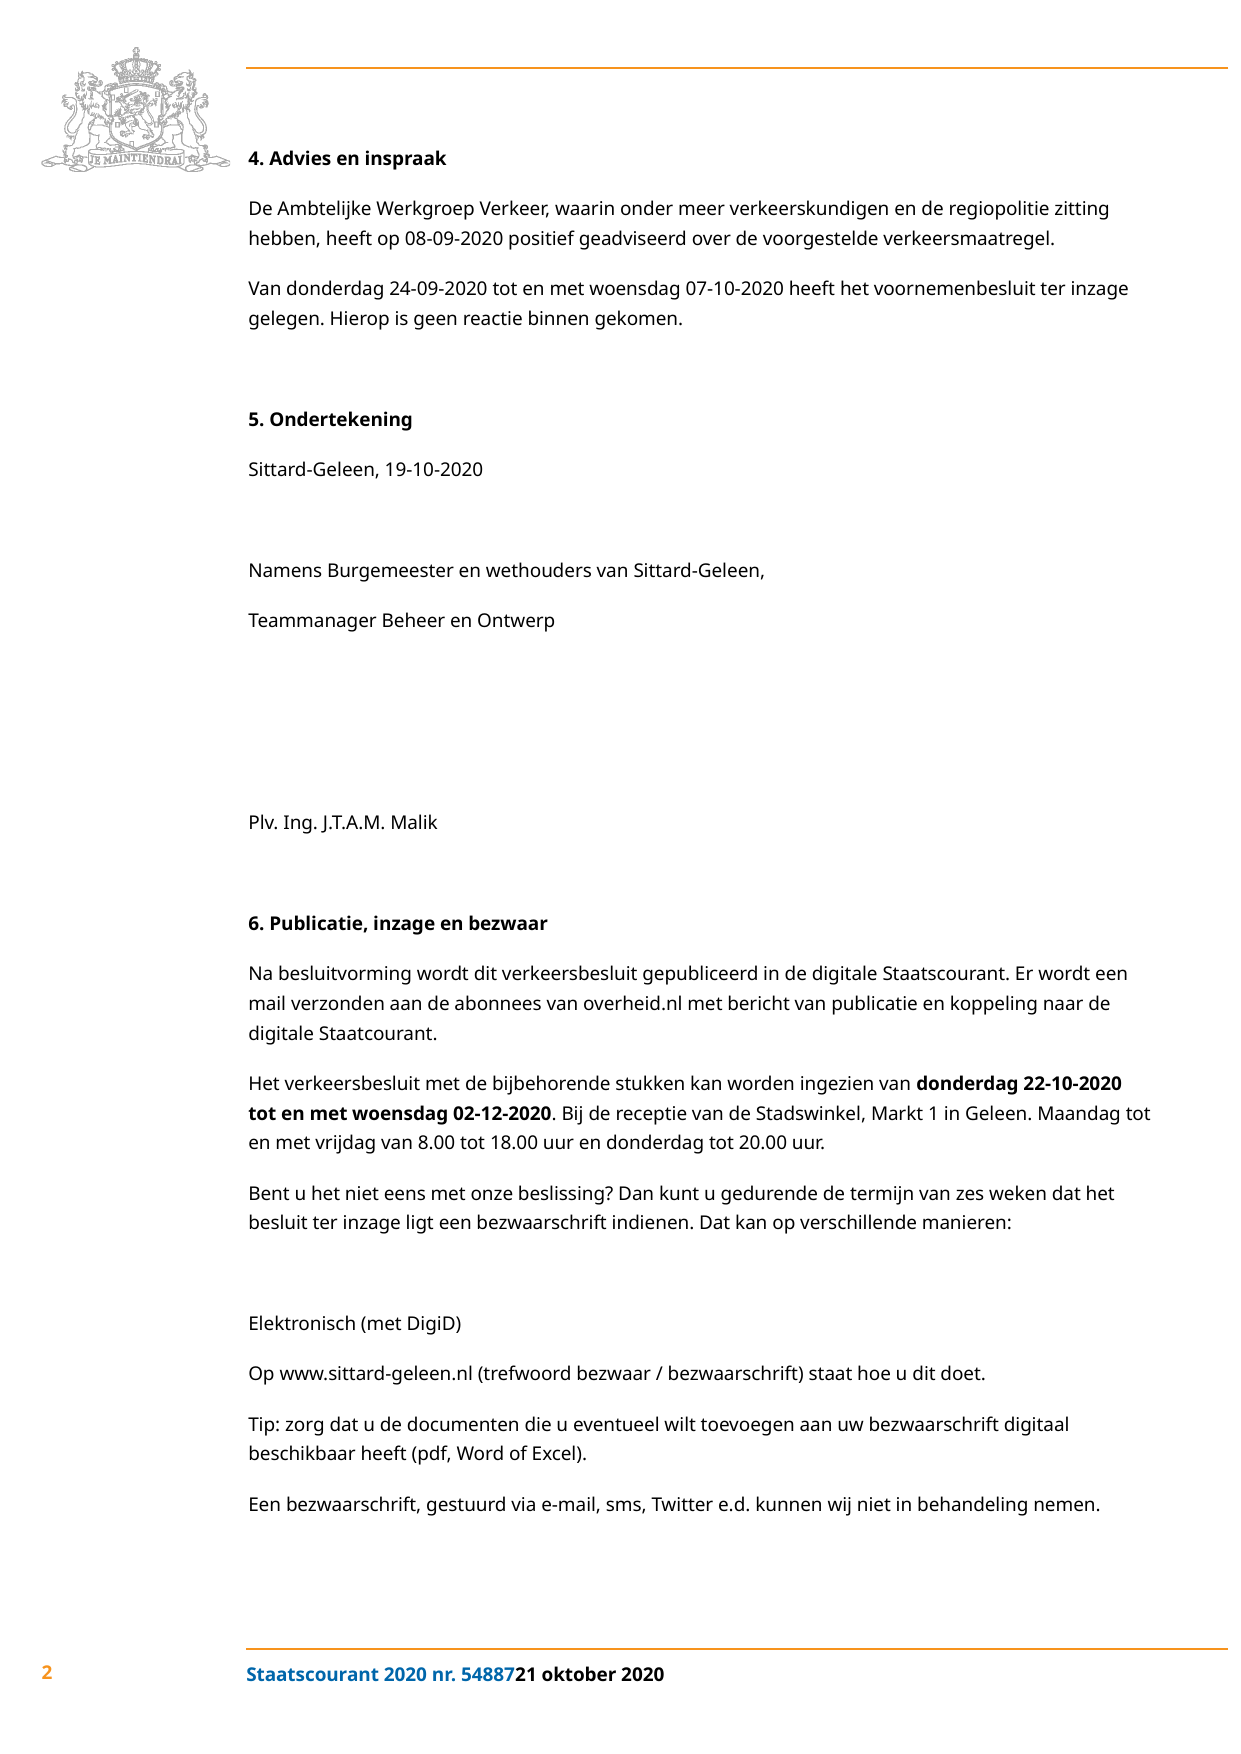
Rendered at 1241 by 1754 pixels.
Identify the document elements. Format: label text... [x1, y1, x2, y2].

text Plv. Ing. J.T.A.M. Malik [248, 809, 1152, 835]
text Elektronisch (met DigiD) [248, 1310, 1152, 1336]
text Het verkeersbesluit met de bijbehorende stukken kan worden ingezien van donderdag 22-10-2020 tot en met woensdag 02-12-2020. Bij de receptie van de Stadswinkel, Markt 1 in Geleen. Maandag tot en met vrijdag van 8.00 tot 18.00 uur en donderdag tot 20.00 uur. [248, 1070, 1152, 1155]
text 4. Advies en inspraak [248, 145, 1152, 171]
picture [41, 47, 231, 172]
text Namens Burgemeester en wethouders van Sittard-Geleen, [248, 557, 1152, 583]
text Na besluitvorming wordt dit verkeersbesluit gepubliceerd in de digitale Staatscourant. Er wordt een mail verzonden aan de abonnees van overheid.nl met bericht van publicatie en koppeling naar de digitale Staatcourant. [248, 961, 1152, 1046]
text Een bezwaarschrift, gestuurd via e-mail, sms, Twitter e.d. kunnen wij niet in behandeling nemen. [248, 1491, 1152, 1517]
text Op www.sittard-geleen.nl (trefwoord bezwaar / bezwaarschrift) staat hoe u dit doet. [248, 1361, 1152, 1386]
text Sittard-Geleen, 19-10-2020 [248, 456, 1152, 482]
text Van donderdag 24-09-2020 tot en met woensdag 07-10-2020 heeft het voornemenbesluit ter inzage gelegen. Hierop is geen reactie binnen gekomen. [248, 276, 1152, 331]
text 5. Ondertekening [248, 406, 1152, 432]
text De Ambtelijke Werkgroep Verkeer, waarin onder meer verkeerskundigen en de regiopolitie zitting hebben, heeft op 08-09-2020 positief geadviseerd over de voorgestelde verkeersmaatregel. [248, 196, 1152, 251]
text Teammanager Beheer en Ontwerp [248, 608, 1152, 633]
text Tip: zorg dat u de documenten die u eventueel wilt toevoegen aan uw bezwaarschrift digitaal beschikbaar heeft (pdf, Word of Excel). [248, 1411, 1152, 1466]
text Bent u het niet eens met onze beslissing? Dan kunt u gedurende de termijn van zes weken dat het besluit ter inzage ligt een bezwaarschrift indienen. Dat kan op verschillende manieren: [248, 1180, 1152, 1235]
text 6. Publicatie, inzage en bezwaar [248, 910, 1152, 936]
